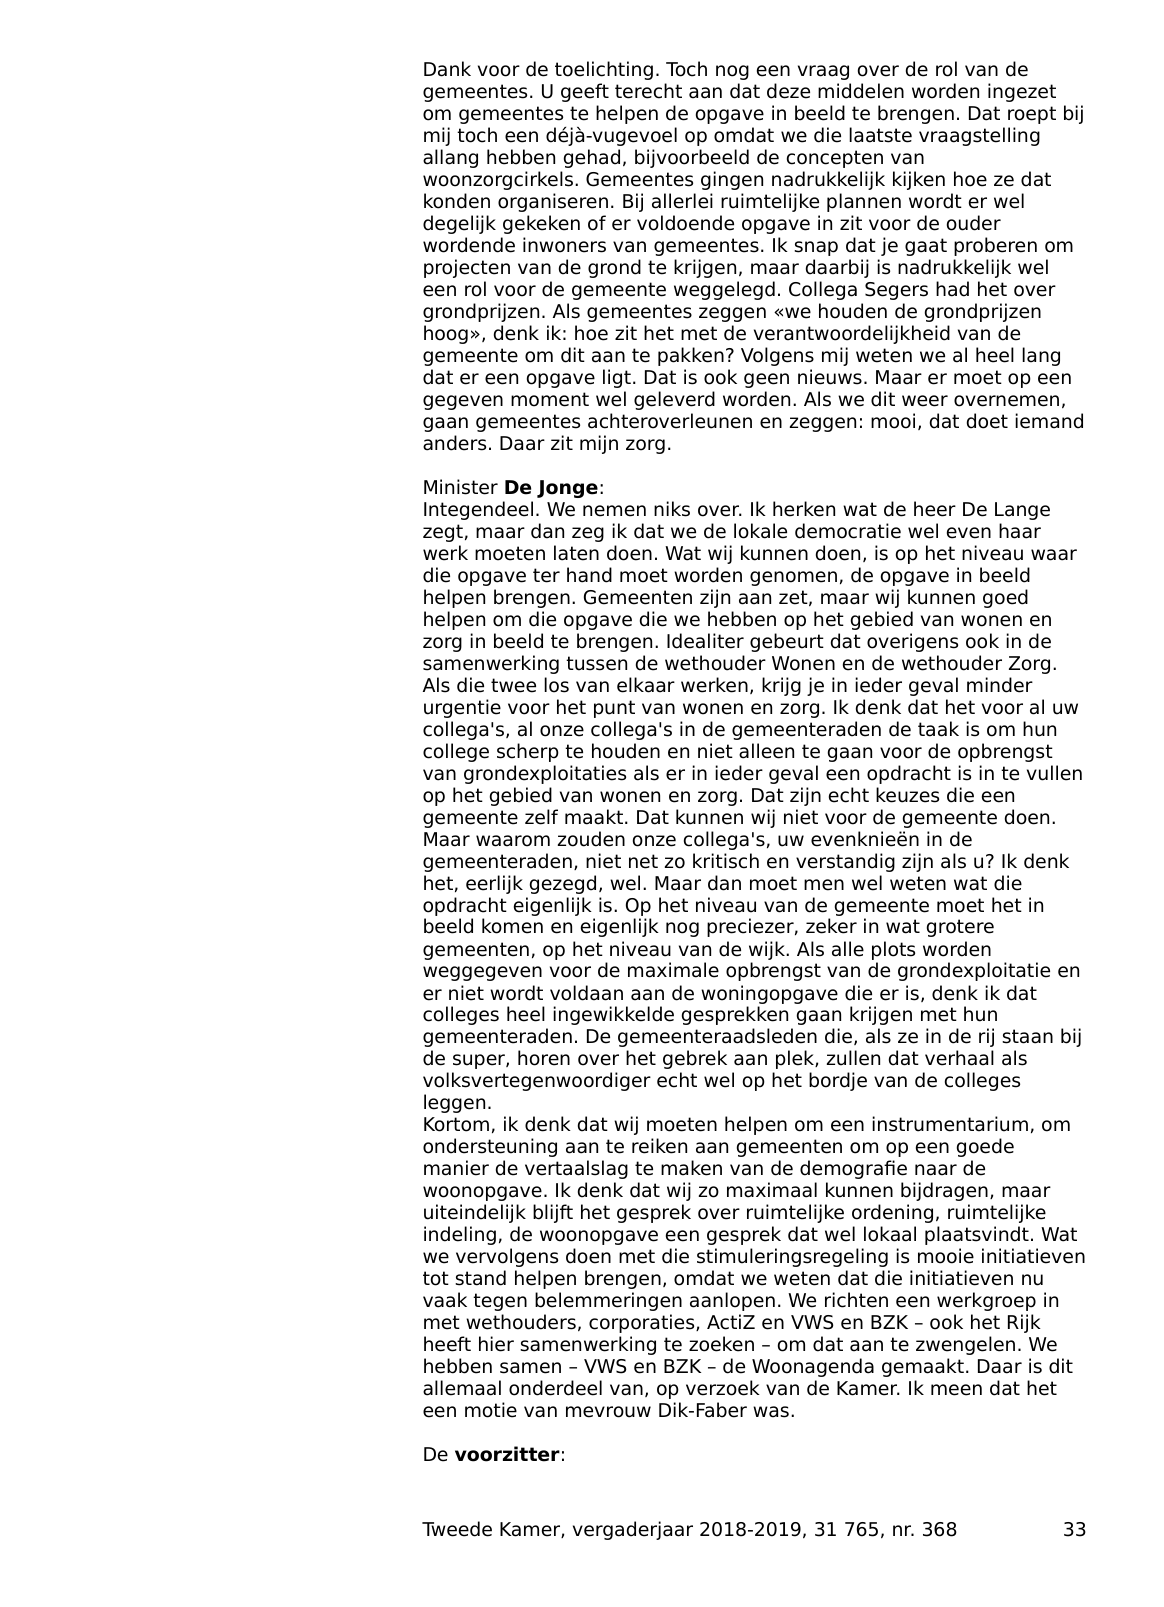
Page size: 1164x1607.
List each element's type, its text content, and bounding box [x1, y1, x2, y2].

text Dank voor de toelichting. Toch nog een vraag over de rol van de gemeentes. U geeft terecht aan dat deze middelen worden ingezet om gemeentes te helpen de opgave in beeld te brengen. Dat roept bij mij toch een déjà-vugevoel op omdat we die laatste vraagstelling allang hebben gehad, bijvoorbeeld de concepten van woonzorgcirkels. Gemeentes gingen nadrukkelijk kijken hoe ze dat konden organiseren. Bij allerlei ruimtelijke plannen wordt er wel degelijk gekeken of er voldoende opgave in zit voor de ouder wordende inwoners van gemeentes. Ik snap dat je gaat proberen om projecten van de grond te krijgen, maar daarbij is nadrukkelijk wel een rol voor de gemeente weggelegd. Collega Segers had het over grondprijzen. Als gemeentes zeggen «we houden de grondprijzen hoog», denk ik: hoe zit het met de verantwoordelijkheid van de gemeente om dit aan te pakken? Volgens mij weten we al heel lang dat er een opgave ligt. Dat is ook geen nieuws. Maar er moet op een gegeven moment wel geleverd worden. Als we dit weer overnemen, gaan gemeentes achteroverleunen en zeggen: mooi, dat doet iemand anders. Daar zit mijn zorg. [422, 59, 1087, 455]
text Integendeel. We nemen niks over. Ik herken wat de heer De Lange zegt, maar dan zeg ik dat we de lokale democratie wel even haar werk moeten laten doen. Wat wij kunnen doen, is op het niveau waar die opgave ter hand moet worden genomen, de opgave in beeld helpen brengen. Gemeenten zijn aan zet, maar wij kunnen goed helpen om die opgave die we hebben op het gebied van wonen en zorg in beeld te brengen. Idealiter gebeurt dat overigens ook in de samenwerking tussen de wethouder Wonen en de wethouder Zorg. Als die twee los van elkaar werken, krijg je in ieder geval minder urgentie voor het punt van wonen en zorg. Ik denk dat het voor al uw collega's, al onze collega's in de gemeenteraden de taak is om hun college scherp te houden en niet alleen te gaan voor de opbrengst van grondexploitaties als er in ieder geval een opdracht is in te vullen op het gebied van wonen en zorg. Dat zijn echt keuzes die een gemeente zelf maakt. Dat kunnen wij niet voor de gemeente doen. Maar waarom zouden onze collega's, uw evenknieën in de gemeenteraden, niet net zo kritisch en verstandig zijn als u? Ik denk het, eerlijk gezegd, wel. Maar dan moet men wel weten wat die opdracht eigenlijk is. Op het niveau van de gemeente moet het in beeld komen en eigenlijk nog preciezer, zeker in wat grotere gemeenten, op het niveau van de wijk. Als alle plots worden weggegeven voor de maximale opbrengst van de grondexploitatie en er niet wordt voldaan aan de woningopgave die er is, denk ik dat colleges heel ingewikkelde gesprekken gaan krijgen met hun gemeenteraden. De gemeenteraadsleden die, als ze in de rij staan bij de super, horen over het gebrek aan plek, zullen dat verhaal als volksvertegenwoordiger echt wel op het bordje van de colleges leggen. [422, 499, 1087, 1114]
text De voorzitter: [422, 1444, 1087, 1466]
text Minister De Jonge: [422, 477, 1087, 499]
text Kortom, ik denk dat wij moeten helpen om een instrumentarium, om ondersteuning aan te reiken aan gemeenten om op een goede manier de vertaalslag te maken van de demografie naar de woonopgave. Ik denk dat wij zo maximaal kunnen bijdragen, maar uiteindelijk blijft het gesprek over ruimtelijke ordening, ruimtelijke indeling, de woonopgave een gesprek dat wel lokaal plaatsvindt. Wat we vervolgens doen met die stimuleringsregeling is mooie initiatieven tot stand helpen brengen, omdat we weten dat die initiatieven nu vaak tegen belemmeringen aanlopen. We richten een werkgroep in met wethouders, corporaties, ActiZ en VWS en BZK – ook het Rijk heeft hier samenwerking te zoeken – om dat aan te zwengelen. We hebben samen – VWS en BZK – de Woonagenda gemaakt. Daar is dit allemaal onderdeel van, op verzoek van de Kamer. Ik meen dat het een motie van mevrouw Dik-Faber was. [422, 1114, 1087, 1422]
